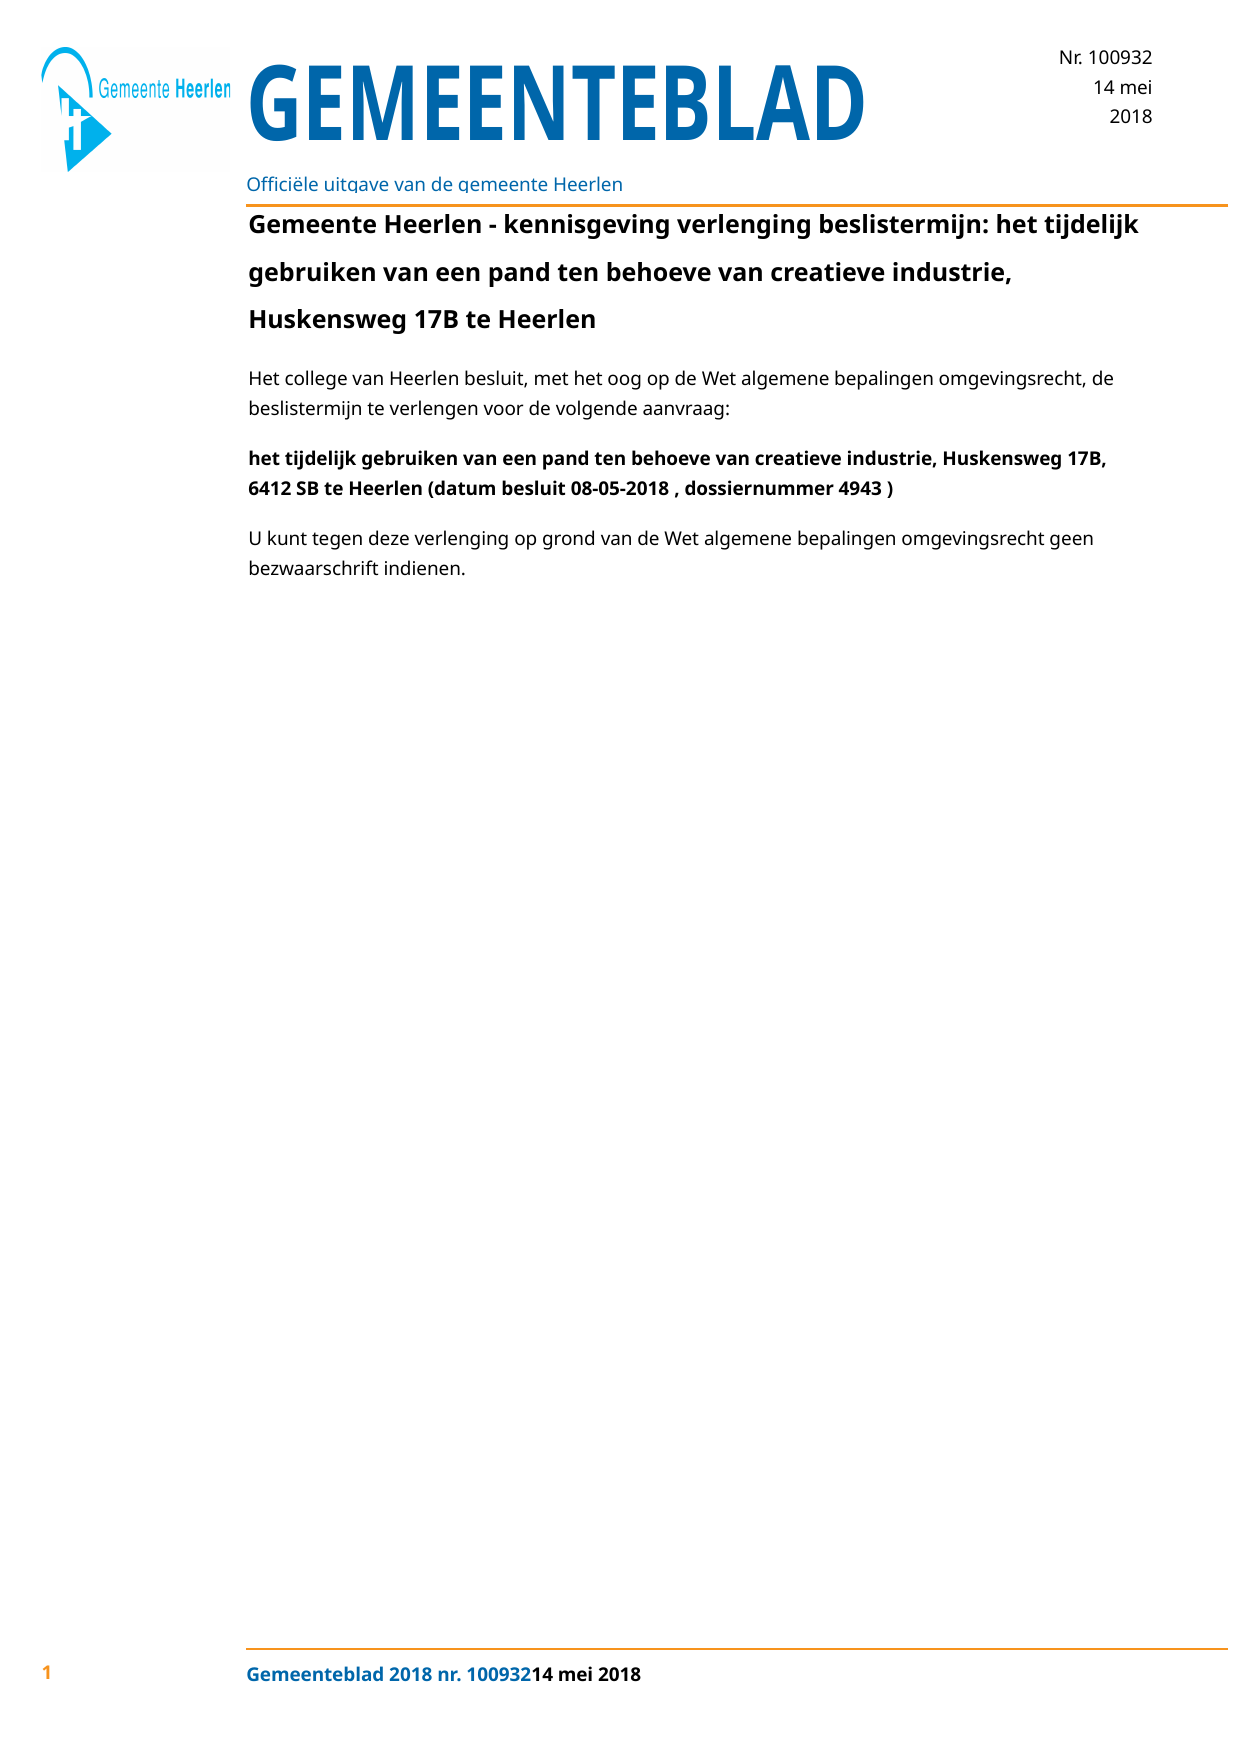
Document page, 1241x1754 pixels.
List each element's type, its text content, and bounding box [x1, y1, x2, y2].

text het tijdelijk gebruiken van een pand ten behoeve van creatieve industrie, Huskensweg 17B, 6412 SB te Heerlen (datum besluit 08-05-2018 , dossiernummer 4943 ) [248, 446, 1152, 501]
picture [41, 47, 58, 70]
picture [41, 47, 231, 172]
text Gemeente Heerlen - kennisgeving verlenging beslistermijn: het tijdelijk gebruiken van een pand ten behoeve van creatieve industrie, Huskensweg 17B te Heerlen [248, 207, 1152, 336]
text U kunt tegen deze verlenging op grond van de Wet algemene bepalingen omgevingsrecht geen bezwaarschrift indienen. [248, 526, 1152, 581]
text Het college van Heerlen besluit, met het oog op de Wet algemene bepalingen omgevingsrecht, de beslistermijn te verlengen voor de volgende aanvraag: [248, 366, 1152, 421]
